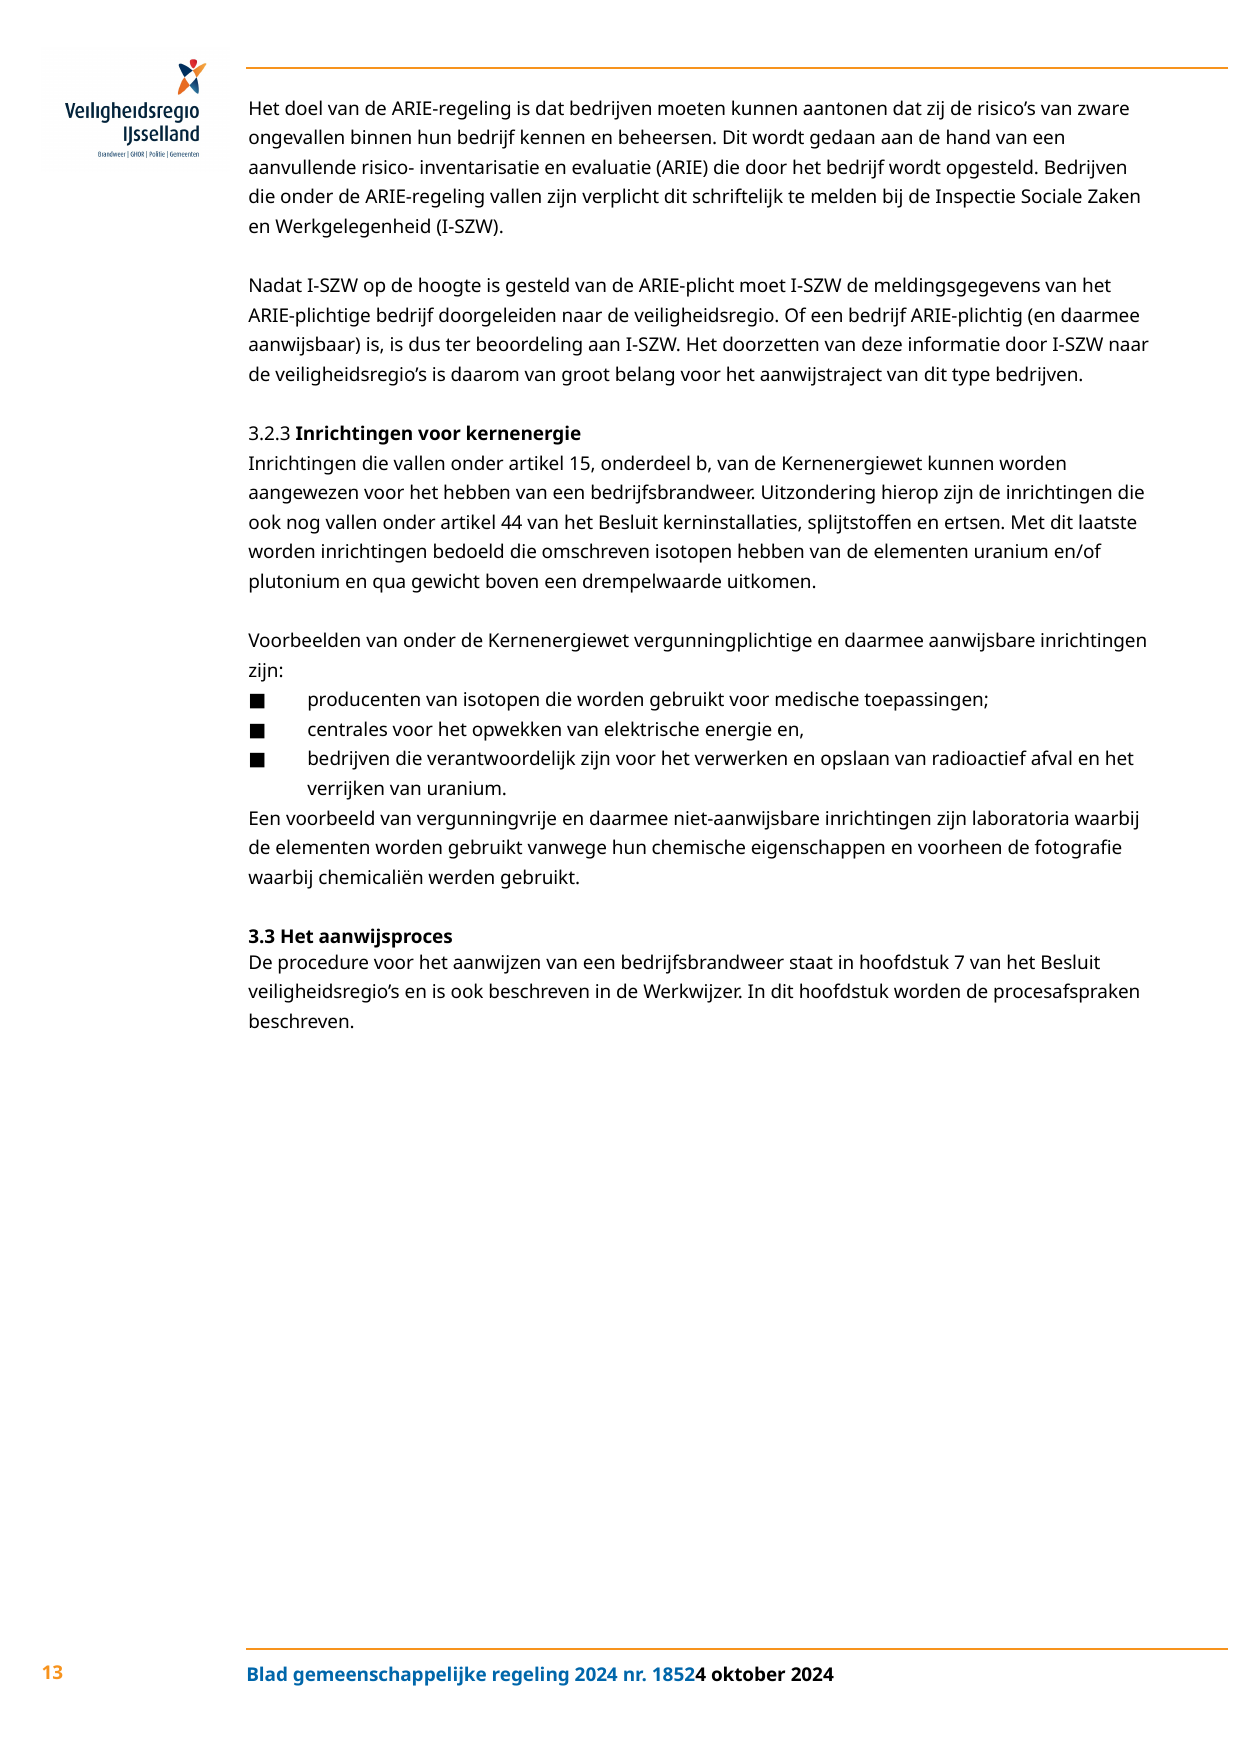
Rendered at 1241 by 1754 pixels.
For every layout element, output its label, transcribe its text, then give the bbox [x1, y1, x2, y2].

list producenten van isotopen die worden gebruikt voor medische toepassingen; [248, 686, 1152, 712]
text Een voorbeeld van vergunningvrije en daarmee niet-aanwijsbare inrichtingen zijn laboratoria waarbij de elementen worden gebruikt vanwege hun chemische eigenschappen en voorheen de fotografie waarbij chemicaliën werden gebruikt. [248, 805, 1152, 890]
text 3.3 Het aanwijsproces [248, 923, 1152, 949]
text Nadat I-SZW op de hoogte is gesteld van de ARIE-plicht moet I-SZW de meldingsgegevens van het ARIE-plichtige bedrijf doorgeleiden naar de veiligheidsregio. Of een bedrijf ARIE-plichtig (en daarmee aanwijsbaar) is, is dus ter beoordeling aan I-SZW. Het doorzetten van deze informatie door I-SZW naar de veiligheidsregio’s is daarom van groot belang voor het aanwijstraject van dit type bedrijven. [248, 272, 1152, 387]
text Voorbeelden van onder de Kernenergiewet vergunningplichtige en daarmee aanwijsbare inrichtingen zijn: [248, 627, 1152, 683]
text 3.2.3 Inrichtingen voor kernenergie [248, 420, 1152, 446]
text Het doel van de ARIE-regeling is dat bedrijven moeten kunnen aantonen dat zij de risico’s van zware ongevallen binnen hun bedrijf kennen en beheersen. Dit wordt gedaan aan de hand van een aanvullende risico- inventarisatie en evaluatie (ARIE) die door het bedrijf wordt opgesteld. Bedrijven die onder de ARIE-regeling vallen zijn verplicht dit schriftelijk te melden bij de Inspectie Sociale Zaken en Werkgelegenheid (I-SZW). [248, 95, 1152, 239]
text Inrichtingen die vallen onder artikel 15, onderdeel b, van de Kernenergiewet kunnen worden aangewezen voor het hebben van een bedrijfsbrandweer. Uitzondering hierop zijn de inrichtingen die ook nog vallen onder artikel 44 van het Besluit kerninstallaties, splijtstoffen en ertsen. Met dit laatste worden inrichtingen bedoeld die omschreven isotopen hebben van de elementen uranium en/of plutonium en qua gewicht boven een drempelwaarde uitkomen. [248, 450, 1152, 594]
list centrales voor het opwekken van elektrische energie en, [248, 716, 1152, 742]
picture [41, 47, 231, 172]
text De procedure voor het aanwijzen van een bedrijfsbrandweer staat in hoofdstuk 7 van het Besluit veiligheidsregio’s en is ook beschreven in de Werkwijzer. In dit hoofdstuk worden de procesafspraken beschreven. [248, 949, 1152, 1034]
list bedrijven die verantwoordelijk zijn voor het verwerken en opslaan van radioactief afval en het verrijken van uranium. [248, 746, 1152, 801]
